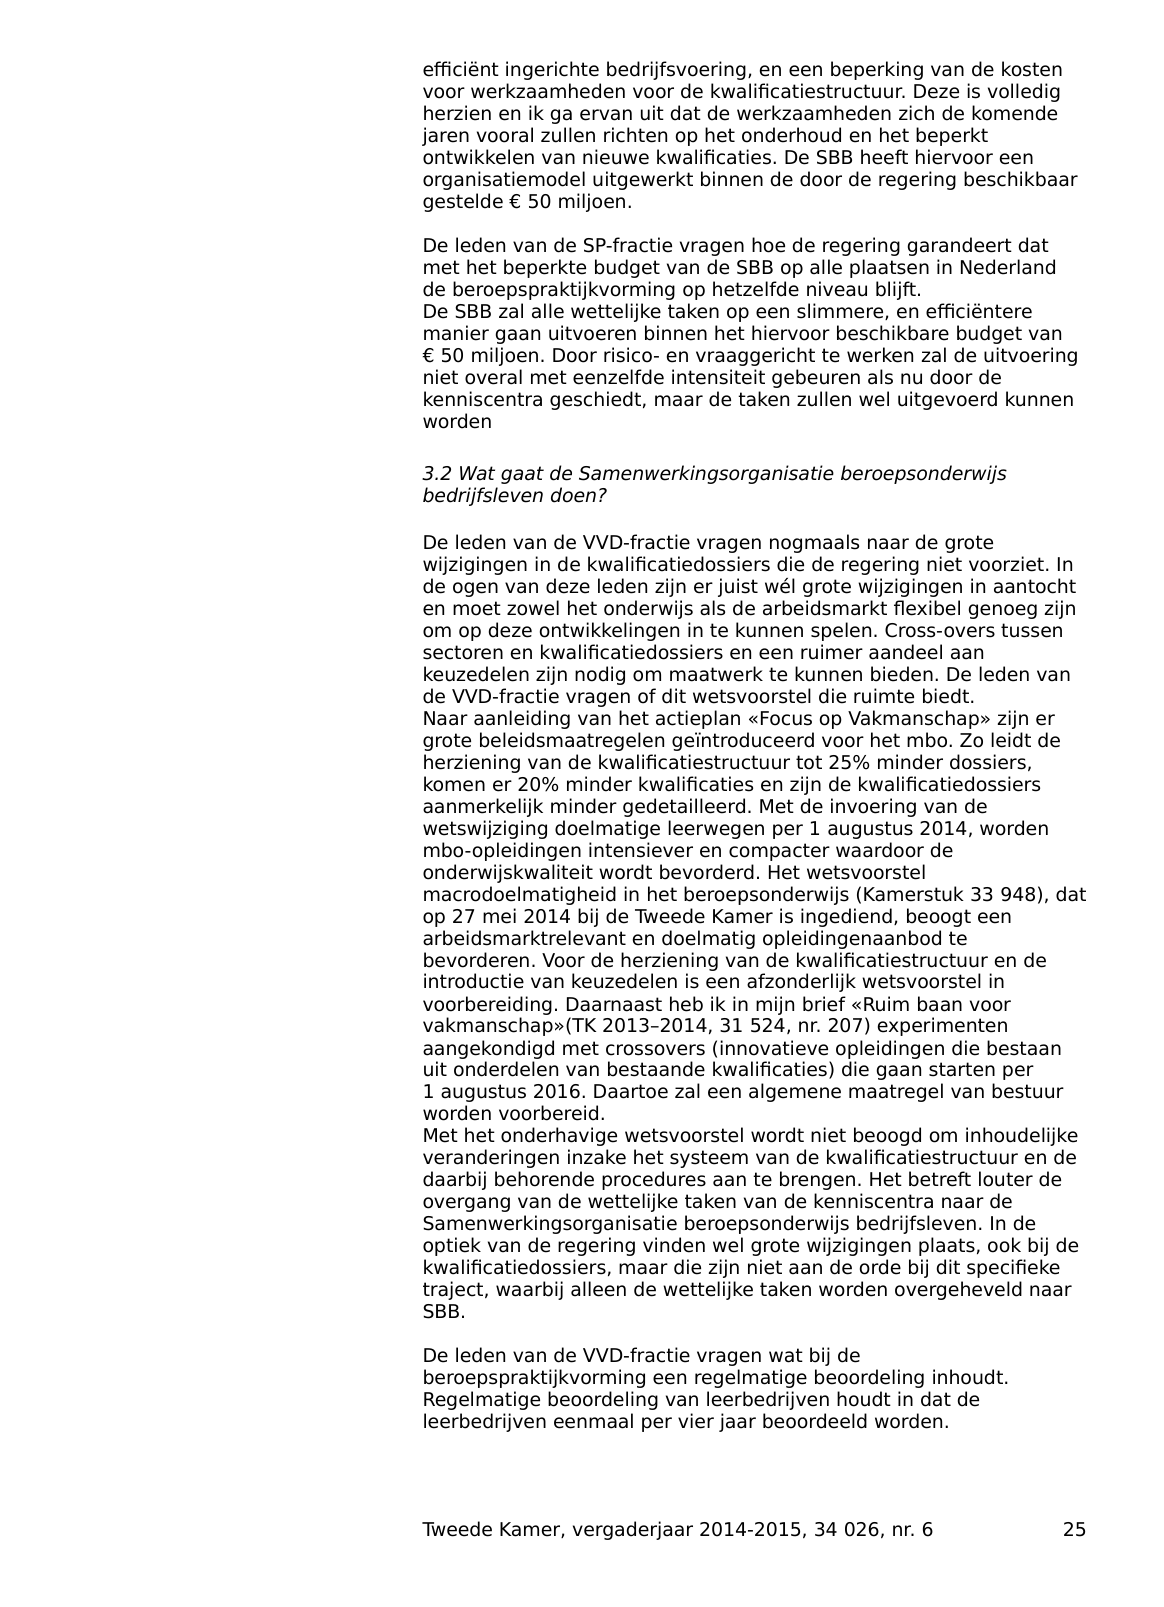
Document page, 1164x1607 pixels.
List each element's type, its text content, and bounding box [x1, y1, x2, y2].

text De leden van de SP-fractie vragen hoe de regering garandeert dat met het beperkte budget van de SBB op alle plaatsen in Nederland de beroepspraktijkvorming op hetzelfde niveau blijft. [422, 235, 1087, 301]
text De SBB zal alle wettelijke taken op een slimmere, en efficiëntere manier gaan uitvoeren binnen het hiervoor beschikbare budget van € 50 miljoen. Door risico- en vraaggericht te werken zal de uitvoering niet overal met eenzelfde intensiteit gebeuren als nu door de kenniscentra geschiedt, maar de taken zullen wel uitgevoerd kunnen worden [422, 301, 1087, 433]
text Naar aanleiding van het actieplan «Focus op Vakmanschap» zijn er grote beleidsmaatregelen geïntroduceerd voor het mbo. Zo leidt de herziening van de kwalificatiestructuur tot 25% minder dossiers, komen er 20% minder kwalificaties en zijn de kwalificatiedossiers aanmerkelijk minder gedetailleerd. Met de invoering van de wetswijziging doelmatige leerwegen per 1 augustus 2014, worden mbo-opleidingen intensiever en compacter waardoor de onderwijskwaliteit wordt bevorderd. Het wetsvoorstel macrodoelmatigheid in het beroepsonderwijs (Kamerstuk 33 948), dat op 27 mei 2014 bij de Tweede Kamer is ingediend, beoogt een arbeidsmarktrelevant en doelmatig opleidingenaanbod te bevorderen. Voor de herziening van de kwalificatiestructuur en de introductie van keuzedelen is een afzonderlijk wetsvoorstel in voorbereiding. Daarnaast heb ik in mijn brief «Ruim baan voor vakmanschap»(TK 2013–2014, 31 524, nr. 207) experimenten aangekondigd met crossovers (innovatieve opleidingen die bestaan uit onderdelen van bestaande kwalificaties) die gaan starten per 1 augustus 2016. Daartoe zal een algemene maatregel van bestuur worden voorbereid. [422, 708, 1087, 1125]
text De leden van de VVD-fractie vragen nogmaals naar de grote wijzigingen in de kwalificatiedossiers die de regering niet voorziet. In de ogen van deze leden zijn er juist wél grote wijzigingen in aantocht en moet zowel het onderwijs als de arbeidsmarkt flexibel genoeg zijn om op deze ontwikkelingen in te kunnen spelen. Cross-overs tussen sectoren en kwalificatiedossiers en een ruimer aandeel aan keuzedelen zijn nodig om maatwerk te kunnen bieden. De leden van de VVD-fractie vragen of dit wetsvoorstel die ruimte biedt. [422, 532, 1087, 708]
text De leden van de VVD-fractie vragen wat bij de beroepspraktijkvorming een regelmatige beoordeling inhoudt. [422, 1345, 1087, 1389]
text Met het onderhavige wetsvoorstel wordt niet beoogd om inhoudelijke veranderingen inzake het systeem van de kwalificatiestructuur en de daarbij behorende procedures aan te brengen. Het betreft louter de overgang van de wettelijke taken van de kenniscentra naar de Samenwerkingsorganisatie beroepsonderwijs bedrijfsleven. In de optiek van de regering vinden wel grote wijzigingen plaats, ook bij de kwalificatiedossiers, maar die zijn niet aan de orde bij dit specifieke traject, waarbij alleen de wettelijke taken worden overgeheveld naar SBB. [422, 1125, 1087, 1323]
text Regelmatige beoordeling van leerbedrijven houdt in dat de leerbedrijven eenmaal per vier jaar beoordeeld worden. [422, 1389, 1087, 1433]
subtitle 3.2 Wat gaat de Samenwerkingsorganisatie beroepsonderwijs bedrijfsleven doen? [422, 463, 1087, 507]
text efficiënt ingerichte bedrijfsvoering, en een beperking van de kosten voor werkzaamheden voor de kwalificatiestructuur. Deze is volledig herzien en ik ga ervan uit dat de werkzaamheden zich de komende jaren vooral zullen richten op het onderhoud en het beperkt ontwikkelen van nieuwe kwalificaties. De SBB heeft hiervoor een organisatiemodel uitgewerkt binnen de door de regering beschikbaar gestelde € 50 miljoen. [422, 59, 1087, 213]
